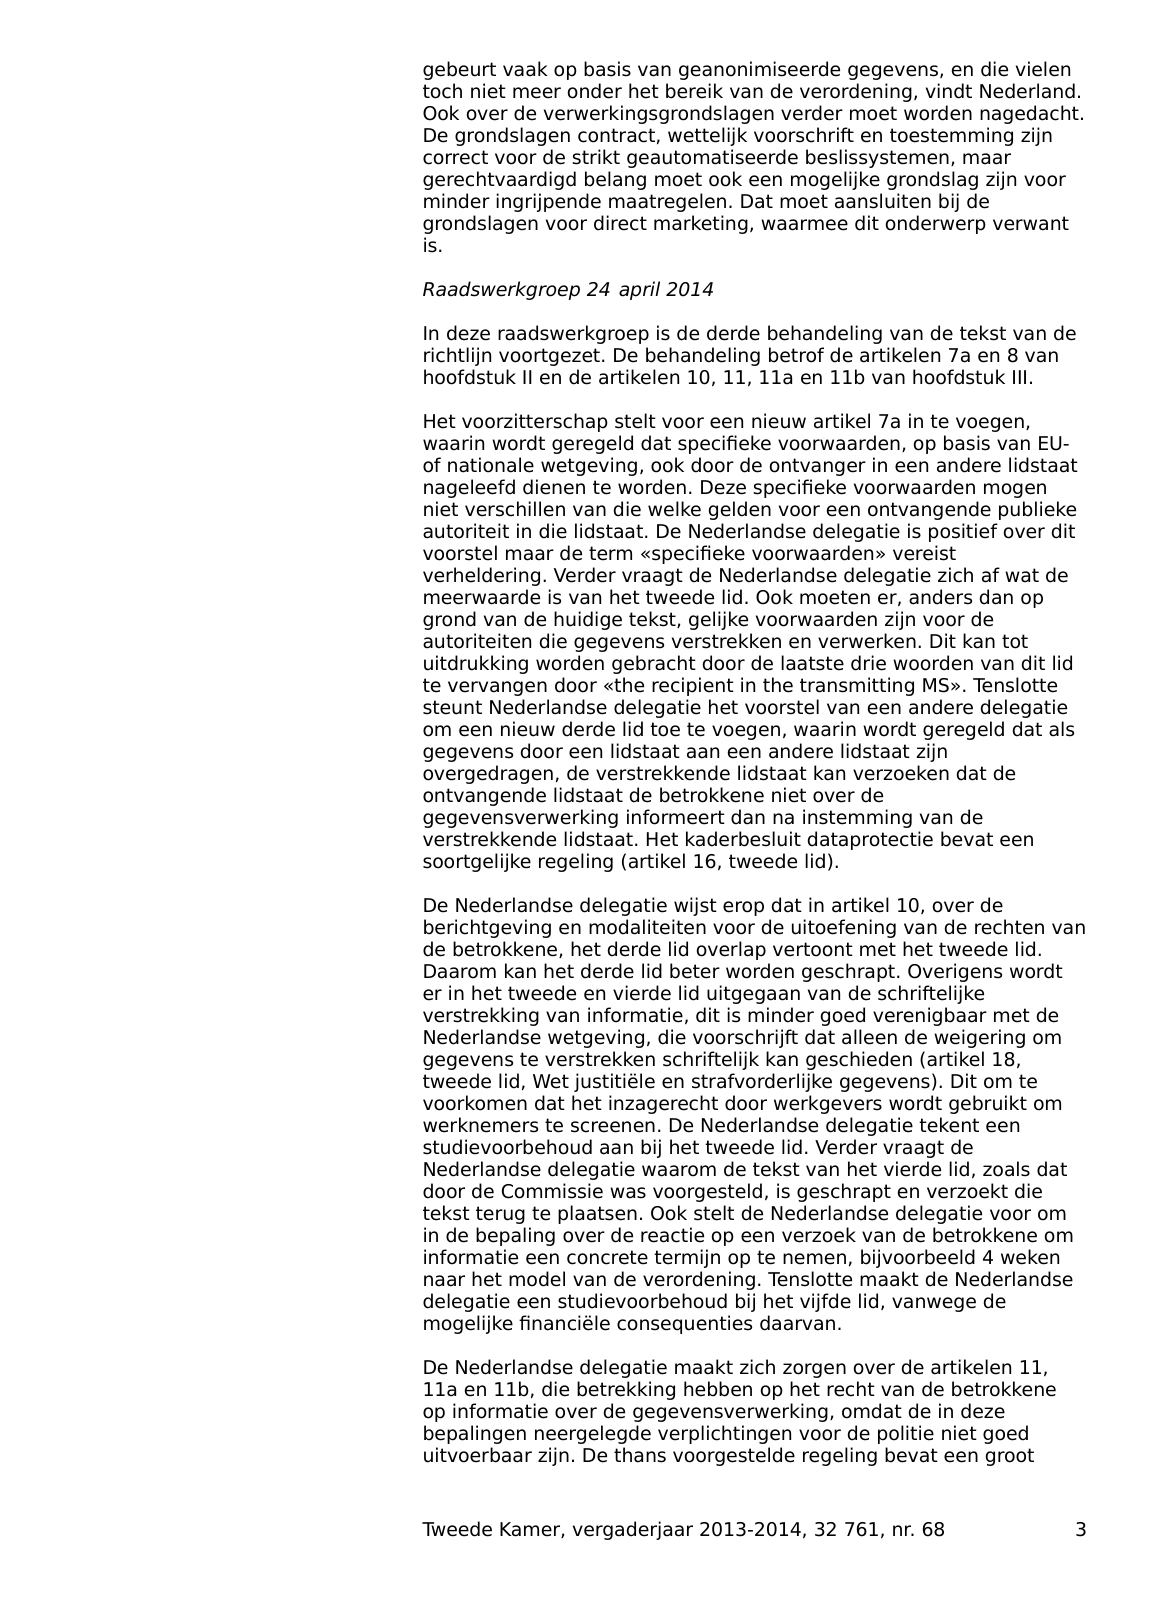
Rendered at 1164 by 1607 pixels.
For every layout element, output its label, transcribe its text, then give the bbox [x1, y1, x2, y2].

subtitle Raadswerkgroep 24 april 2014 [422, 279, 1087, 301]
text gebeurt vaak op basis van geanonimiseerde gegevens, en die vielen toch niet meer onder het bereik van de verordening, vindt Nederland. Ook over de verwerkingsgrondslagen verder moet worden nagedacht. De grondslagen contract, wettelijk voorschrift en toestemming zijn correct voor de strikt geautomatiseerde beslissystemen, maar gerechtvaardigd belang moet ook een mogelijke grondslag zijn voor minder ingrijpende maatregelen. Dat moet aansluiten bij de grondslagen voor direct marketing, waarmee dit onderwerp verwant is. [422, 59, 1087, 257]
text De Nederlandse delegatie maakt zich zorgen over de artikelen 11, 11a en 11b, die betrekking hebben op het recht van de betrokkene op informatie over de gegevensverwerking, omdat de in deze bepalingen neergelegde verplichtingen voor de politie niet goed uitvoerbaar zijn. De thans voorgestelde regeling bevat een groot [422, 1357, 1087, 1467]
text In deze raadswerkgroep is de derde behandeling van de tekst van de richtlijn voortgezet. De behandeling betrof de artikelen 7a en 8 van hoofdstuk II en de artikelen 10, 11, 11a en 11b van hoofdstuk III. [422, 323, 1087, 389]
text Het voorzitterschap stelt voor een nieuw artikel 7a in te voegen, waarin wordt geregeld dat specifieke voorwaarden, op basis van EU- of nationale wetgeving, ook door de ontvanger in een andere lidstaat nageleefd dienen te worden. Deze specifieke voorwaarden mogen niet verschillen van die welke gelden voor een ontvangende publieke autoriteit in die lidstaat. De Nederlandse delegatie is positief over dit voorstel maar de term «specifieke voorwaarden» vereist verheldering. Verder vraagt de Nederlandse delegatie zich af wat de meerwaarde is van het tweede lid. Ook moeten er, anders dan op grond van de huidige tekst, gelijke voorwaarden zijn voor de autoriteiten die gegevens verstrekken en verwerken. Dit kan tot uitdrukking worden gebracht door de laatste drie woorden van dit lid te vervangen door «the recipient in the transmitting MS». Tenslotte steunt Nederlandse delegatie het voorstel van een andere delegatie om een nieuw derde lid toe te voegen, waarin wordt geregeld dat als gegevens door een lidstaat aan een andere lidstaat zijn overgedragen, de verstrekkende lidstaat kan verzoeken dat de ontvangende lidstaat de betrokkene niet over de gegevensverwerking informeert dan na instemming van de verstrekkende lidstaat. Het kaderbesluit dataprotectie bevat een soortgelijke regeling (artikel 16, tweede lid). [422, 411, 1087, 873]
text De Nederlandse delegatie wijst erop dat in artikel 10, over de berichtgeving en modaliteiten voor de uitoefening van de rechten van de betrokkene, het derde lid overlap vertoont met het tweede lid. Daarom kan het derde lid beter worden geschrapt. Overigens wordt er in het tweede en vierde lid uitgegaan van de schriftelijke verstrekking van informatie, dit is minder goed verenigbaar met de Nederlandse wetgeving, die voorschrijft dat alleen de weigering om gegevens te verstrekken schriftelijk kan geschieden (artikel 18, tweede lid, Wet justitiële en strafvorderlijke gegevens). Dit om te voorkomen dat het inzagerecht door werkgevers wordt gebruikt om werknemers te screenen. De Nederlandse delegatie tekent een studievoorbehoud aan bij het tweede lid. Verder vraagt de Nederlandse delegatie waarom de tekst van het vierde lid, zoals dat door de Commissie was voorgesteld, is geschrapt en verzoekt die tekst terug te plaatsen. Ook stelt de Nederlandse delegatie voor om in de bepaling over de reactie op een verzoek van de betrokkene om informatie een concrete termijn op te nemen, bijvoorbeeld 4 weken naar het model van de verordening. Tenslotte maakt de Nederlandse delegatie een studievoorbehoud bij het vijfde lid, vanwege de mogelijke financiële consequenties daarvan. [422, 895, 1087, 1335]
